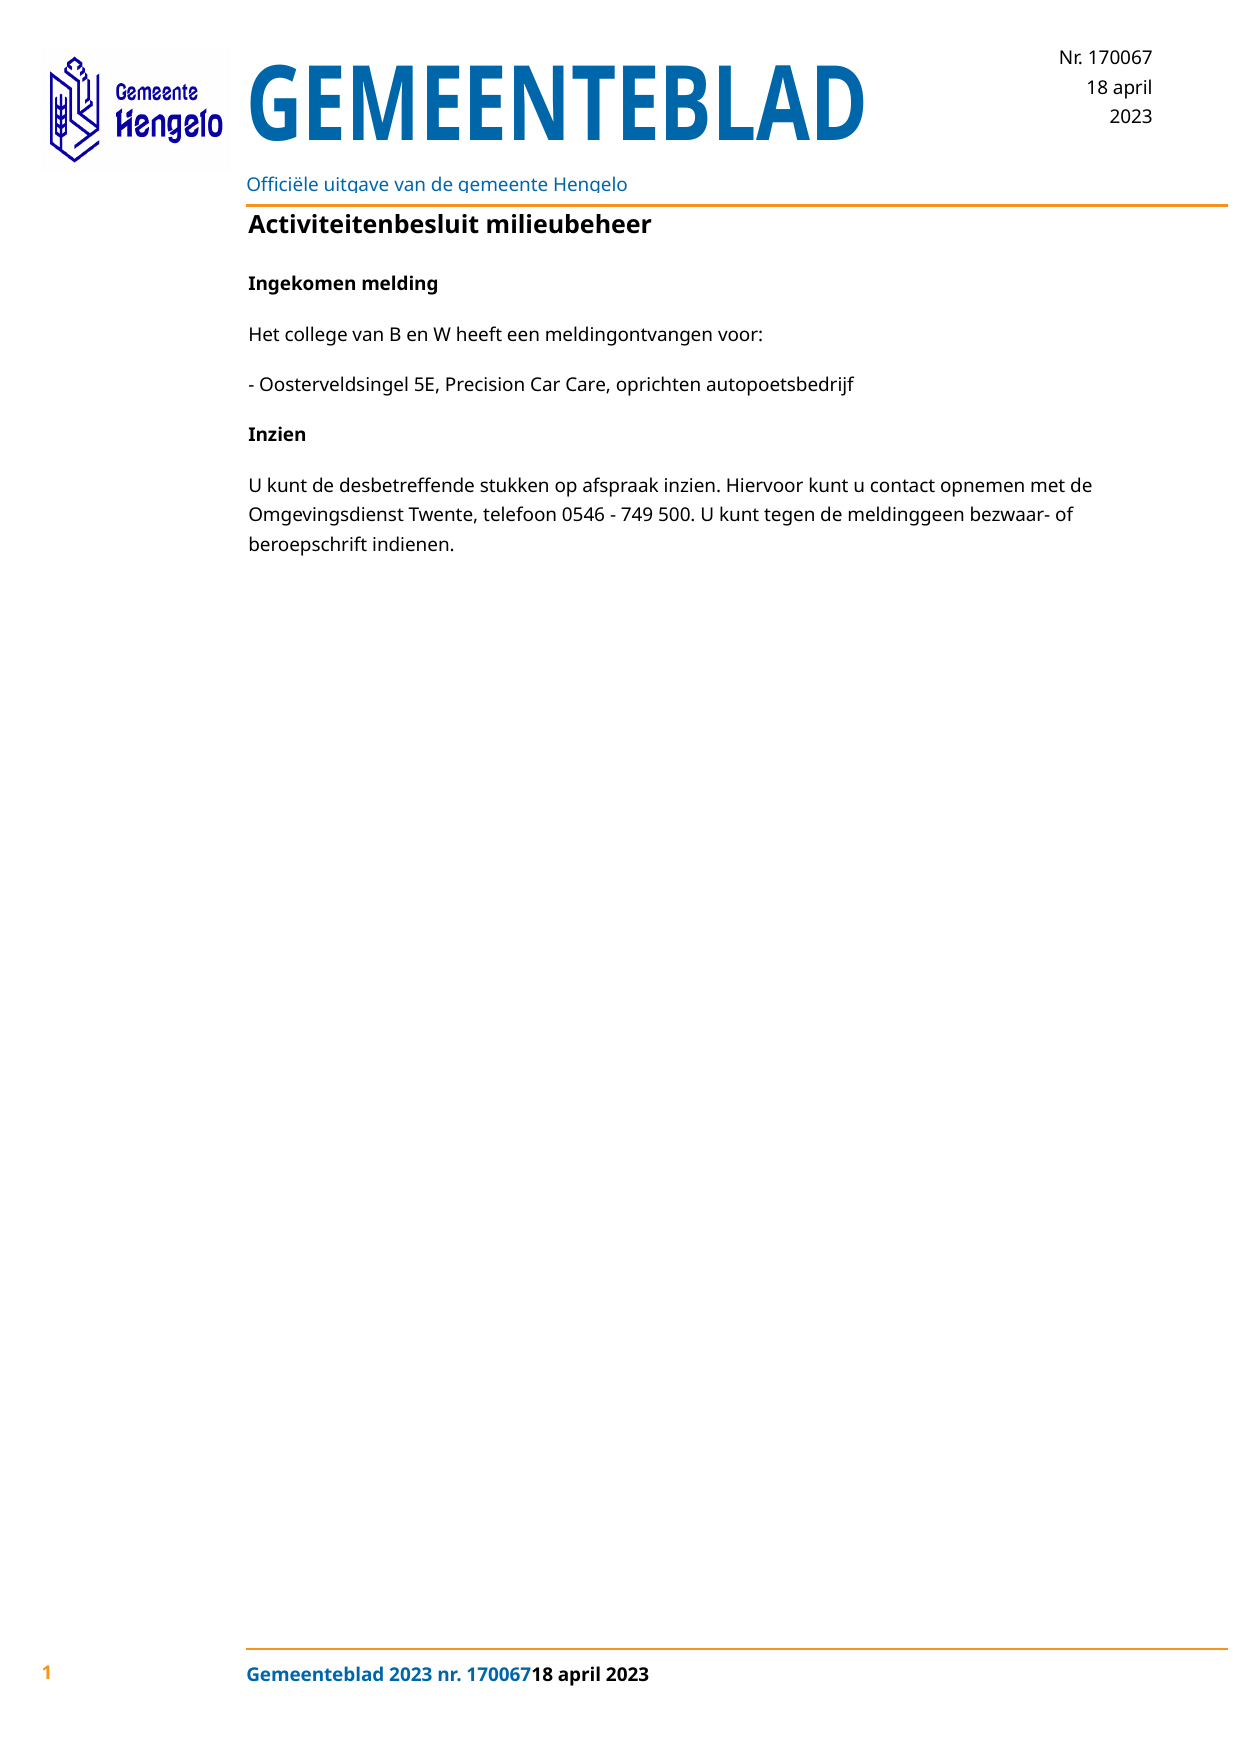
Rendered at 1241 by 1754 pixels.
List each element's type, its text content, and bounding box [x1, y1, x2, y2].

text Ingekomen melding [248, 270, 1152, 296]
picture [41, 47, 231, 172]
text - Oosterveldsingel 5E, Precision Car Care, oprichten autopoetsbedrijf [248, 371, 1152, 397]
text U kunt de desbetreffende stukken op afspraak inzien. Hiervoor kunt u contact opnemen met de Omgevingsdienst Twente, telefoon 0546 - 749 500. U kunt tegen de meldinggeen bezwaar- of beroepschrift indienen. [248, 472, 1152, 557]
text Inzien [248, 422, 1152, 447]
text Activiteitenbesluit milieubeheer [248, 207, 1152, 241]
text Het college van B en W heeft een meldingontvangen voor: [248, 321, 1152, 346]
